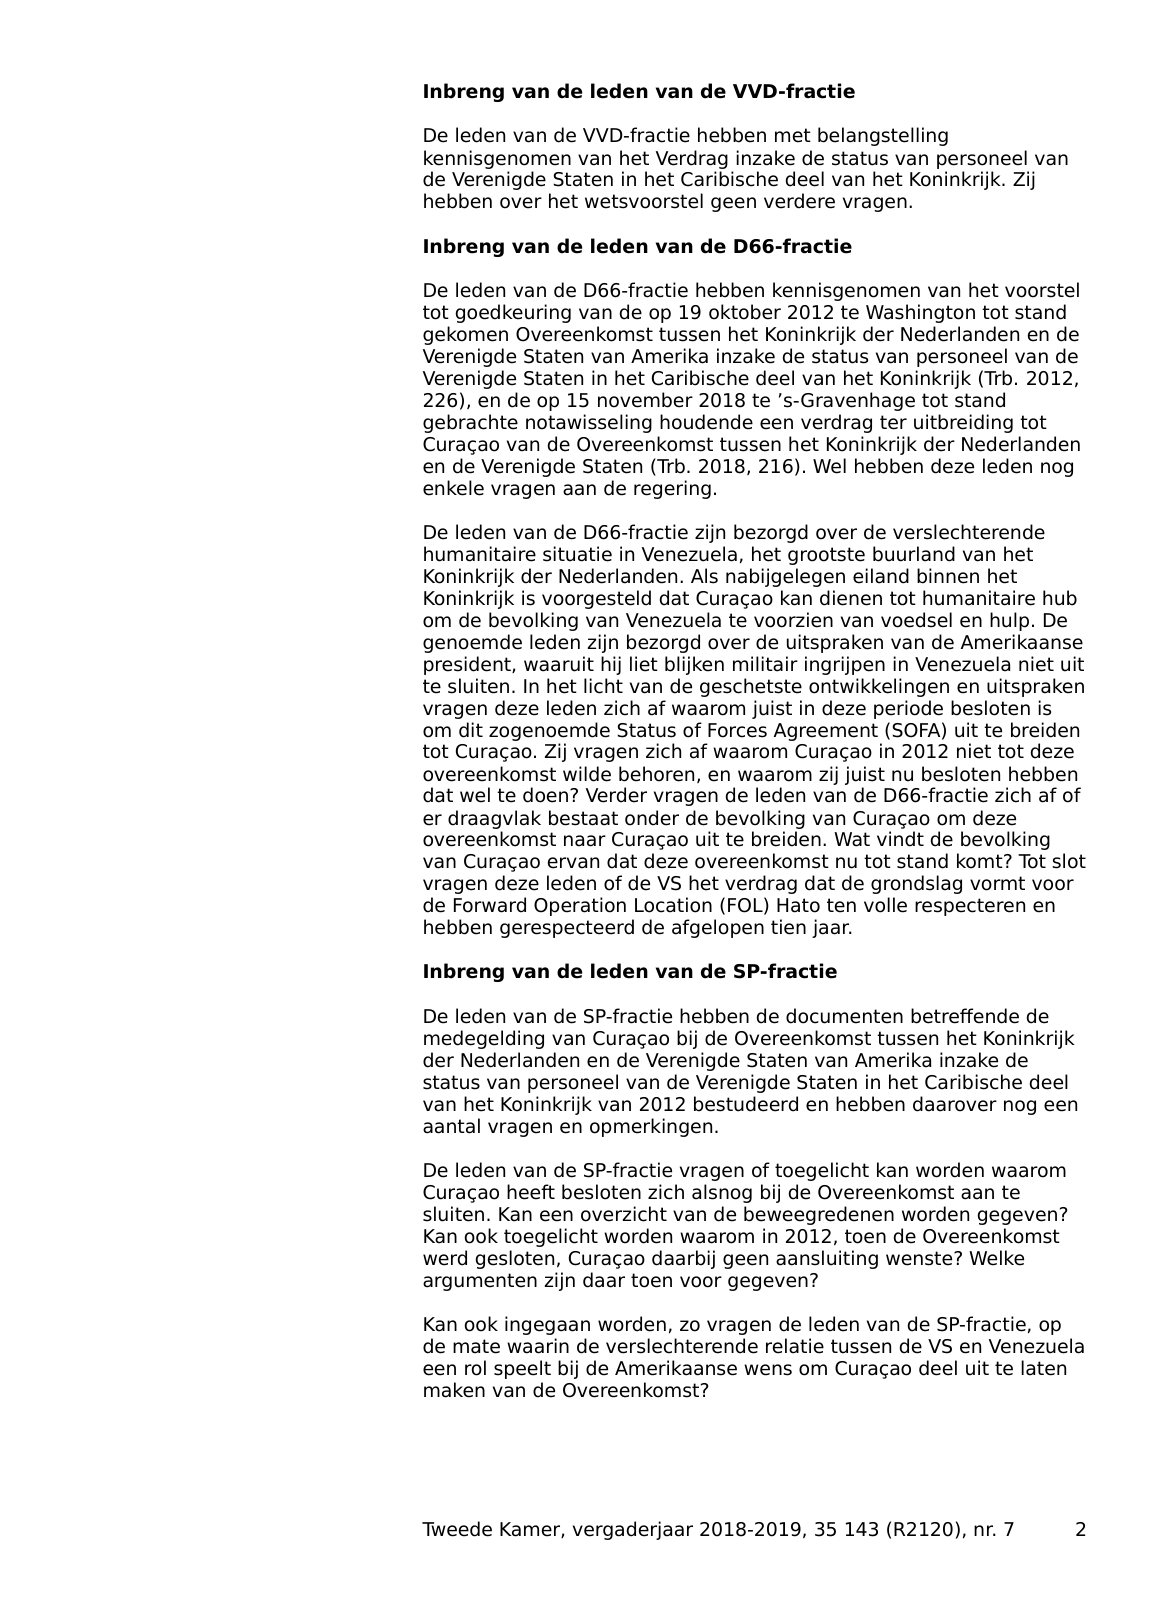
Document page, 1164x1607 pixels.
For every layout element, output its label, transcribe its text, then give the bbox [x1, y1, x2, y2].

subtitle Inbreng van de leden van de SP-fractie [422, 961, 1087, 983]
text De leden van de SP-fractie hebben de documenten betreffende de medegelding van Curaçao bij de Overeenkomst tussen het Koninkrijk der Nederlanden en de Verenigde Staten van Amerika inzake de status van personeel van de Verenigde Staten in het Caribische deel van het Koninkrijk van 2012 bestudeerd en hebben daarover nog een aantal vragen en opmerkingen. [422, 1006, 1087, 1137]
text Kan ook ingegaan worden, zo vragen de leden van de SP-fractie, op de mate waarin de verslechterende relatie tussen de VS en Venezuela een rol speelt bij de Amerikaanse wens om Curaçao deel uit te laten maken van de Overeenkomst? [422, 1314, 1087, 1402]
text De leden van de SP-fractie vragen of toegelicht kan worden waarom Curaçao heeft besloten zich alsnog bij de Overeenkomst aan te sluiten. Kan een overzicht van de beweegredenen worden gegeven? Kan ook toegelicht worden waarom in 2012, toen de Overeenkomst werd gesloten, Curaçao daarbij geen aansluiting wenste? Welke argumenten zijn daar toen voor gegeven? [422, 1160, 1087, 1292]
subtitle Inbreng van de leden van de VVD-fractie [422, 81, 1087, 103]
text De leden van de D66-fractie zijn bezorgd over de verslechterende humanitaire situatie in Venezuela, het grootste buurland van het Koninkrijk der Nederlanden. Als nabijgelegen eiland binnen het Koninkrijk is voorgesteld dat Curaçao kan dienen tot humanitaire hub om de bevolking van Venezuela te voorzien van voedsel en hulp. De genoemde leden zijn bezorgd over de uitspraken van de Amerikaanse president, waaruit hij liet blijken militair ingrijpen in Venezuela niet uit te sluiten. In het licht van de geschetste ontwikkelingen en uitspraken vragen deze leden zich af waarom juist in deze periode besloten is om dit zogenoemde Status of Forces Agreement (SOFA) uit te breiden tot Curaçao. Zij vragen zich af waarom Curaçao in 2012 niet tot deze overeenkomst wilde behoren, en waarom zij juist nu besloten hebben dat wel te doen? Verder vragen de leden van de D66-fractie zich af of er draagvlak bestaat onder de bevolking van Curaçao om deze overeenkomst naar Curaçao uit te breiden. Wat vindt de bevolking van Curaçao ervan dat deze overeenkomst nu tot stand komt? Tot slot vragen deze leden of de VS het verdrag dat de grondslag vormt voor de Forward Operation Location (FOL) Hato ten volle respecteren en hebben gerespecteerd de afgelopen tien jaar. [422, 522, 1087, 939]
text De leden van de VVD-fractie hebben met belangstelling kennisgenomen van het Verdrag inzake de status van personeel van de Verenigde Staten in het Caribische deel van het Koninkrijk. Zij hebben over het wetsvoorstel geen verdere vragen. [422, 125, 1087, 213]
text De leden van de D66-fractie hebben kennisgenomen van het voorstel tot goedkeuring van de op 19 oktober 2012 te Washington tot stand gekomen Overeenkomst tussen het Koninkrijk der Nederlanden en de Verenigde Staten van Amerika inzake de status van personeel van de Verenigde Staten in het Caribische deel van het Koninkrijk (Trb. 2012, 226), en de op 15 november 2018 te ’s-Gravenhage tot stand gebrachte notawisseling houdende een verdrag ter uitbreiding tot Curaçao van de Overeenkomst tussen het Koninkrijk der Nederlanden en de Verenigde Staten (Trb. 2018, 216). Wel hebben deze leden nog enkele vragen aan de regering. [422, 280, 1087, 499]
subtitle Inbreng van de leden van de D66-fractie [422, 236, 1087, 257]
